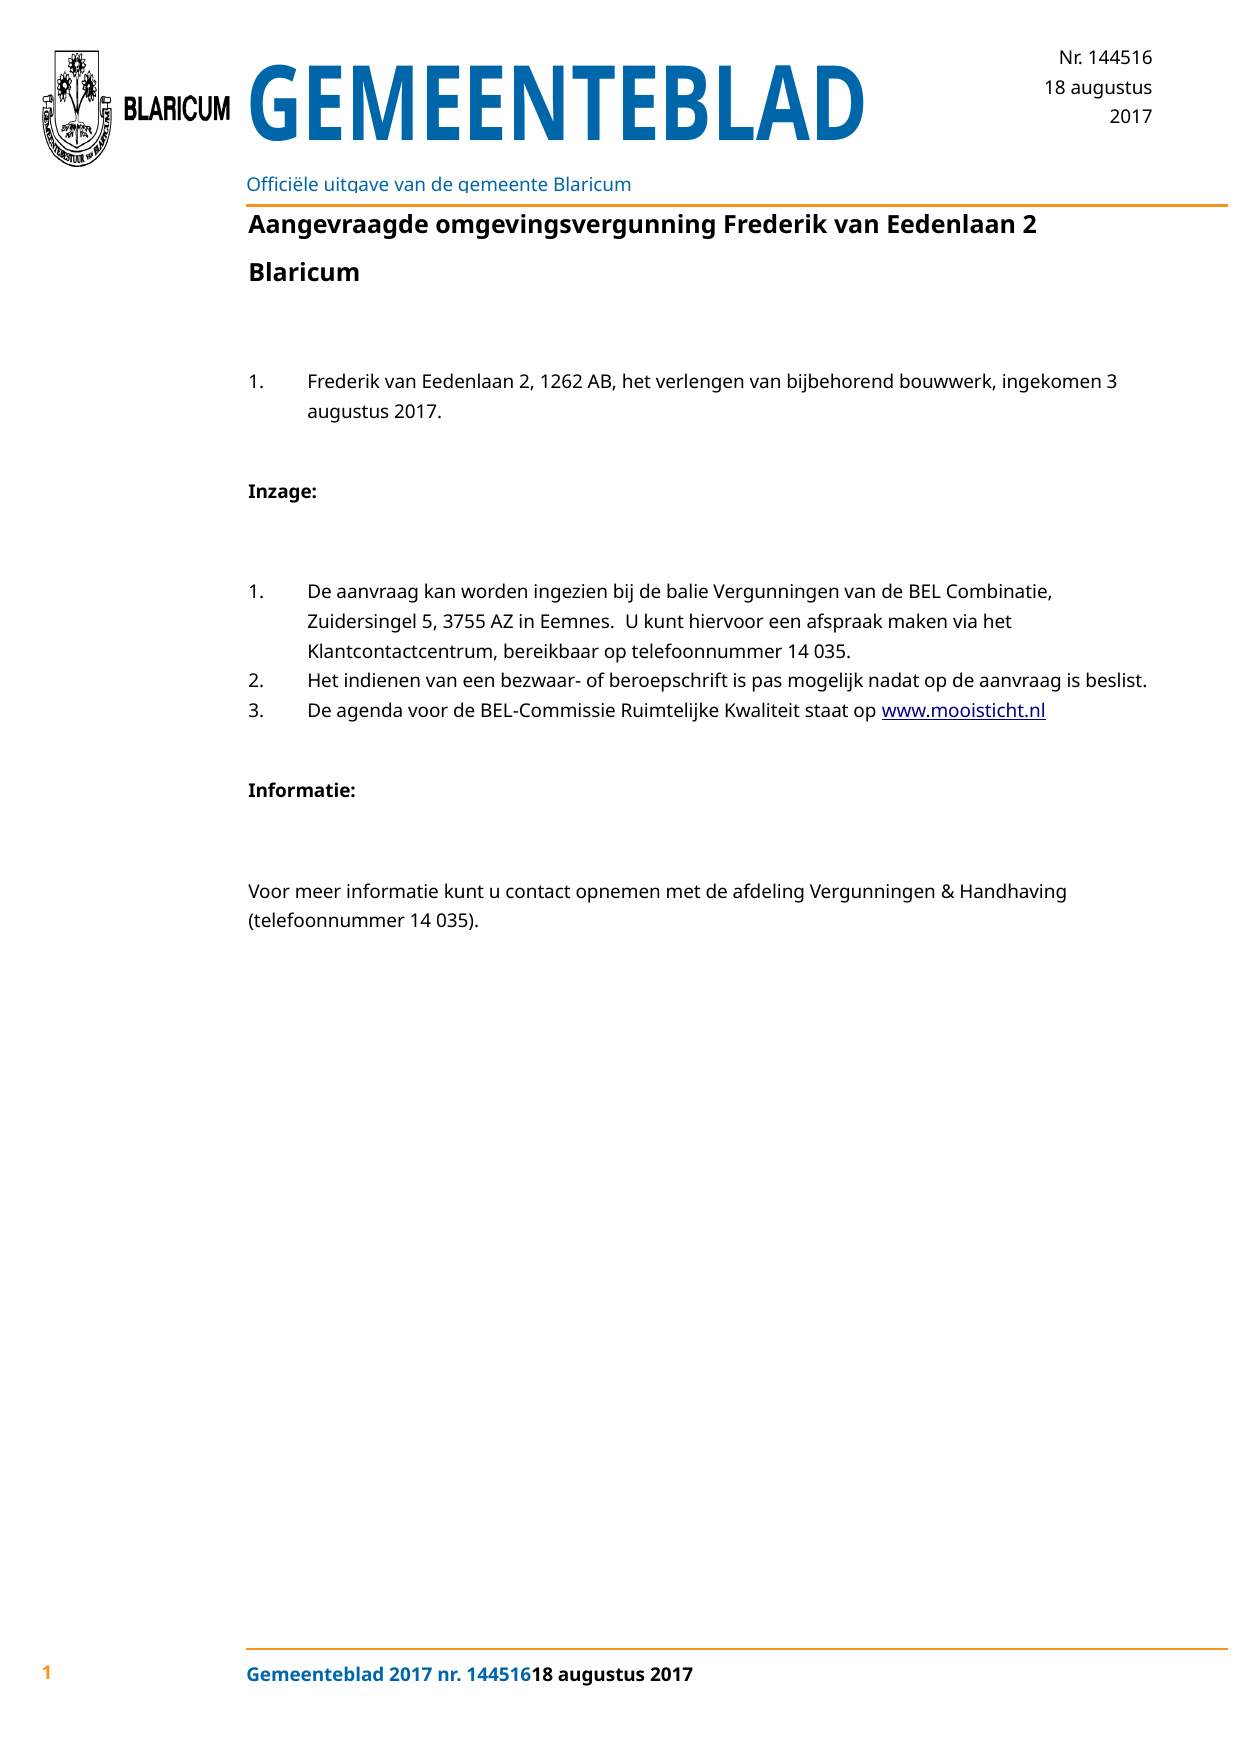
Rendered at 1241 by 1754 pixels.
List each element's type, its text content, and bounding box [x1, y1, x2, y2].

text Informatie: [248, 777, 1152, 803]
list De agenda voor de BEL-Commissie Ruimtelijke Kwaliteit staat op www.mooisticht.nl [248, 697, 1152, 723]
list Het indienen van een bezwaar- of beroepschrift is pas mogelijk nadat op de aanvraag is beslist. [248, 667, 1152, 693]
picture [41, 47, 231, 172]
list Frederik van Eedenlaan 2, 1262 AB, het verlengen van bijbehorend bouwwerk, ingekomen 3 augustus 2017. [248, 368, 1152, 424]
text Inzage: [248, 478, 1152, 504]
text Aangevraagde omgevingsvergunning Frederik van Eedenlaan 2 Blaricum [248, 207, 1152, 288]
text Voor meer informatie kunt u contact opnemen met de afdeling Vergunningen & Handhaving (telefoonnummer 14 035). [248, 878, 1152, 933]
list De aanvraag kan worden ingezien bij de balie Vergunningen van de BEL Combinatie, Zuidersingel 5, 3755 AZ in Eemnes. U kunt hiervoor een afspraak maken via het Klantcontactcentrum, bereikbaar op telefoonnummer 14 035. [248, 579, 1152, 664]
